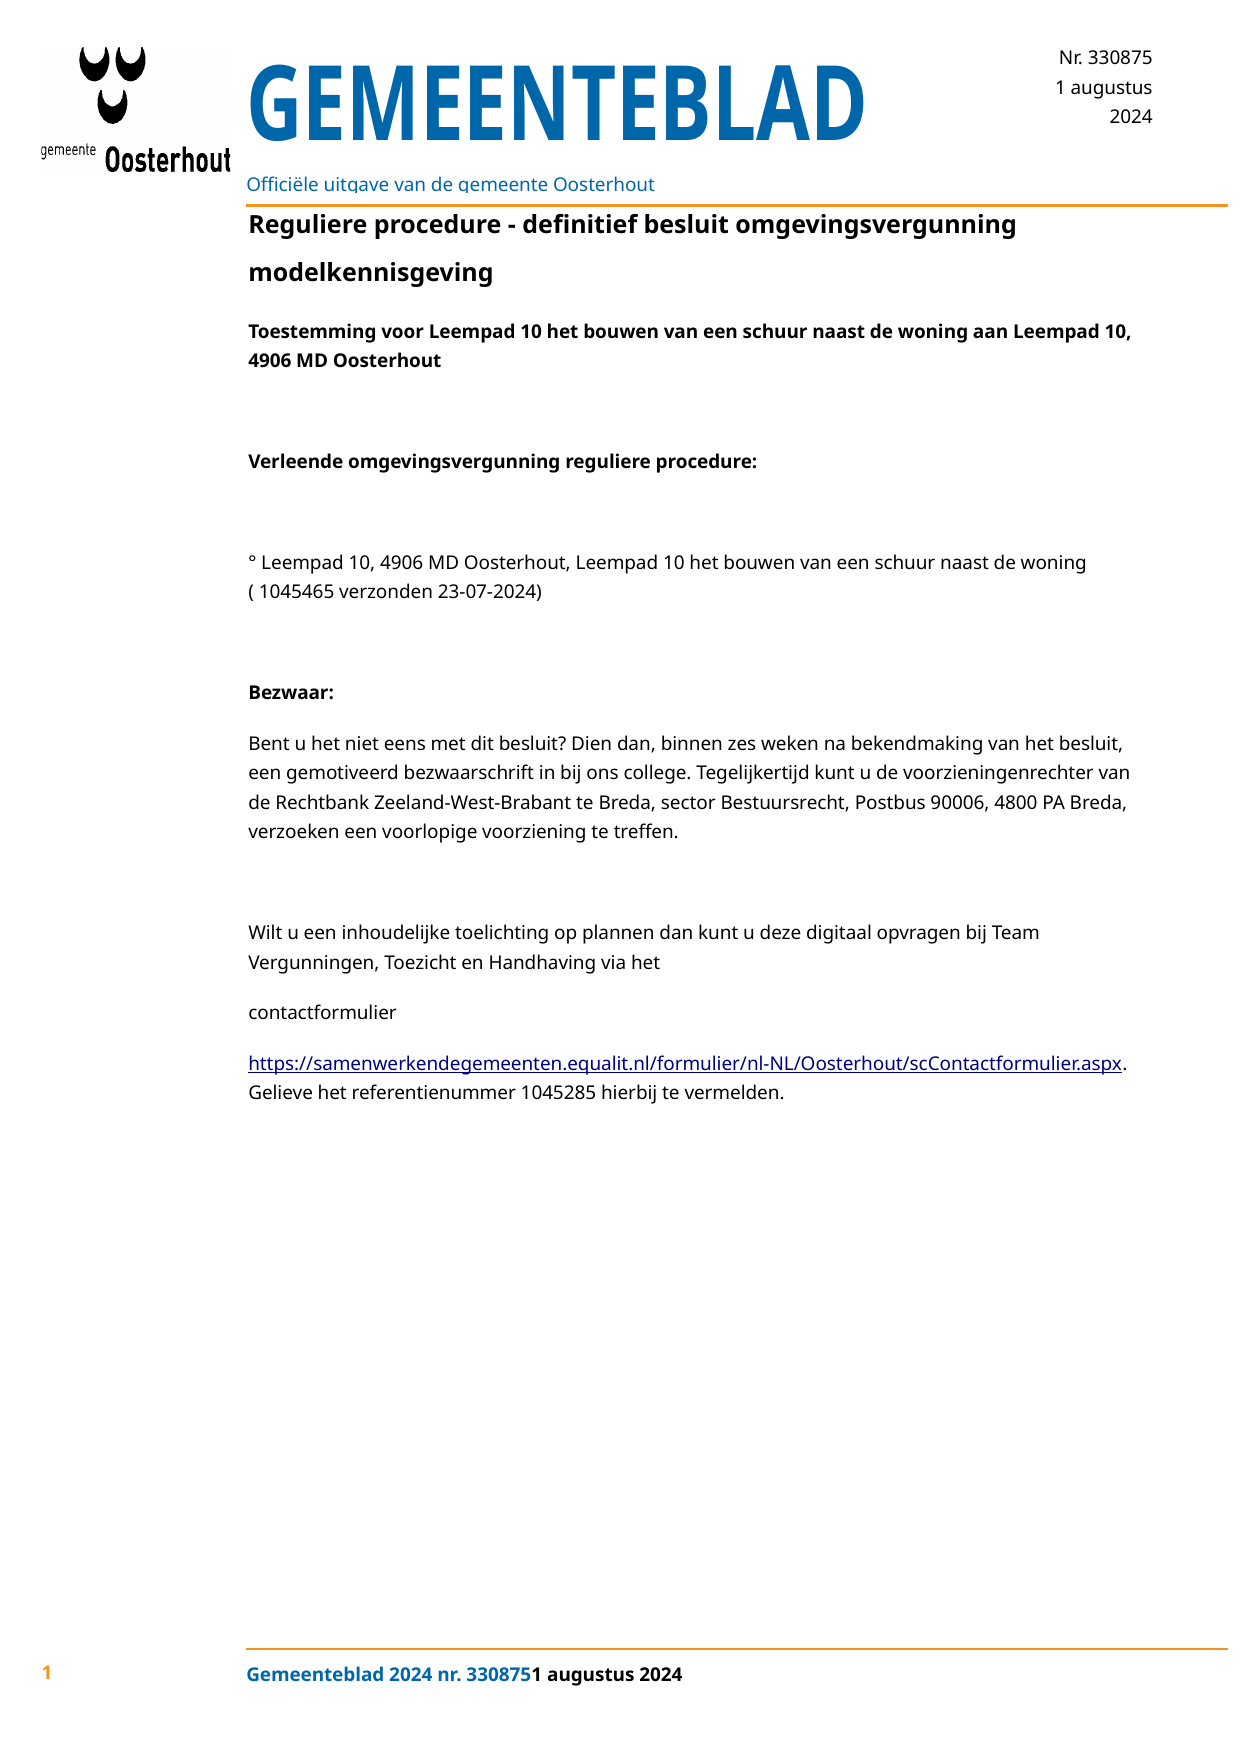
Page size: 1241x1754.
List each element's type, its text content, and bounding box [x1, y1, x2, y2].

text Wilt u een inhoudelijke toelichting op plannen dan kunt u deze digitaal opvragen bij Team Vergunningen, Toezicht en Handhaving via het [248, 919, 1152, 975]
text Reguliere procedure - definitief besluit omgevingsvergunning modelkennisgeving [248, 207, 1152, 288]
text Toestemming voor Leempad 10 het bouwen van een schuur naast de woning aan Leempad 10, 4906 MD Oosterhout [248, 318, 1152, 373]
text ° Leempad 10, 4906 MD Oosterhout, Leempad 10 het bouwen van een schuur naast de woning ( 1045465 verzonden 23-07-2024) [248, 549, 1152, 604]
text Bent u het niet eens met dit besluit? Dien dan, binnen zes weken na bekendmaking van het besluit, een gemotiveerd bezwaarschrift in bij ons college. Tegelijkertijd kunt u de voorzieningenrechter van de Rechtbank Zeeland-West-Brabant te Breda, sector Bestuursrecht, Postbus 90006, 4800 PA Breda, verzoeken een voorlopige voorziening te treffen. [248, 730, 1152, 844]
text contactformulier [248, 999, 1152, 1025]
text Bezwaar: [248, 679, 1152, 705]
picture [41, 47, 231, 172]
text Verleende omgevingsvergunning reguliere procedure: [248, 448, 1152, 474]
text https://samenwerkendegemeenten.equalit.nl/formulier/nl-NL/Oosterhout/scContactformulier.aspx. Gelieve het referentienummer 1045285 hierbij te vermelden. [248, 1050, 1152, 1105]
